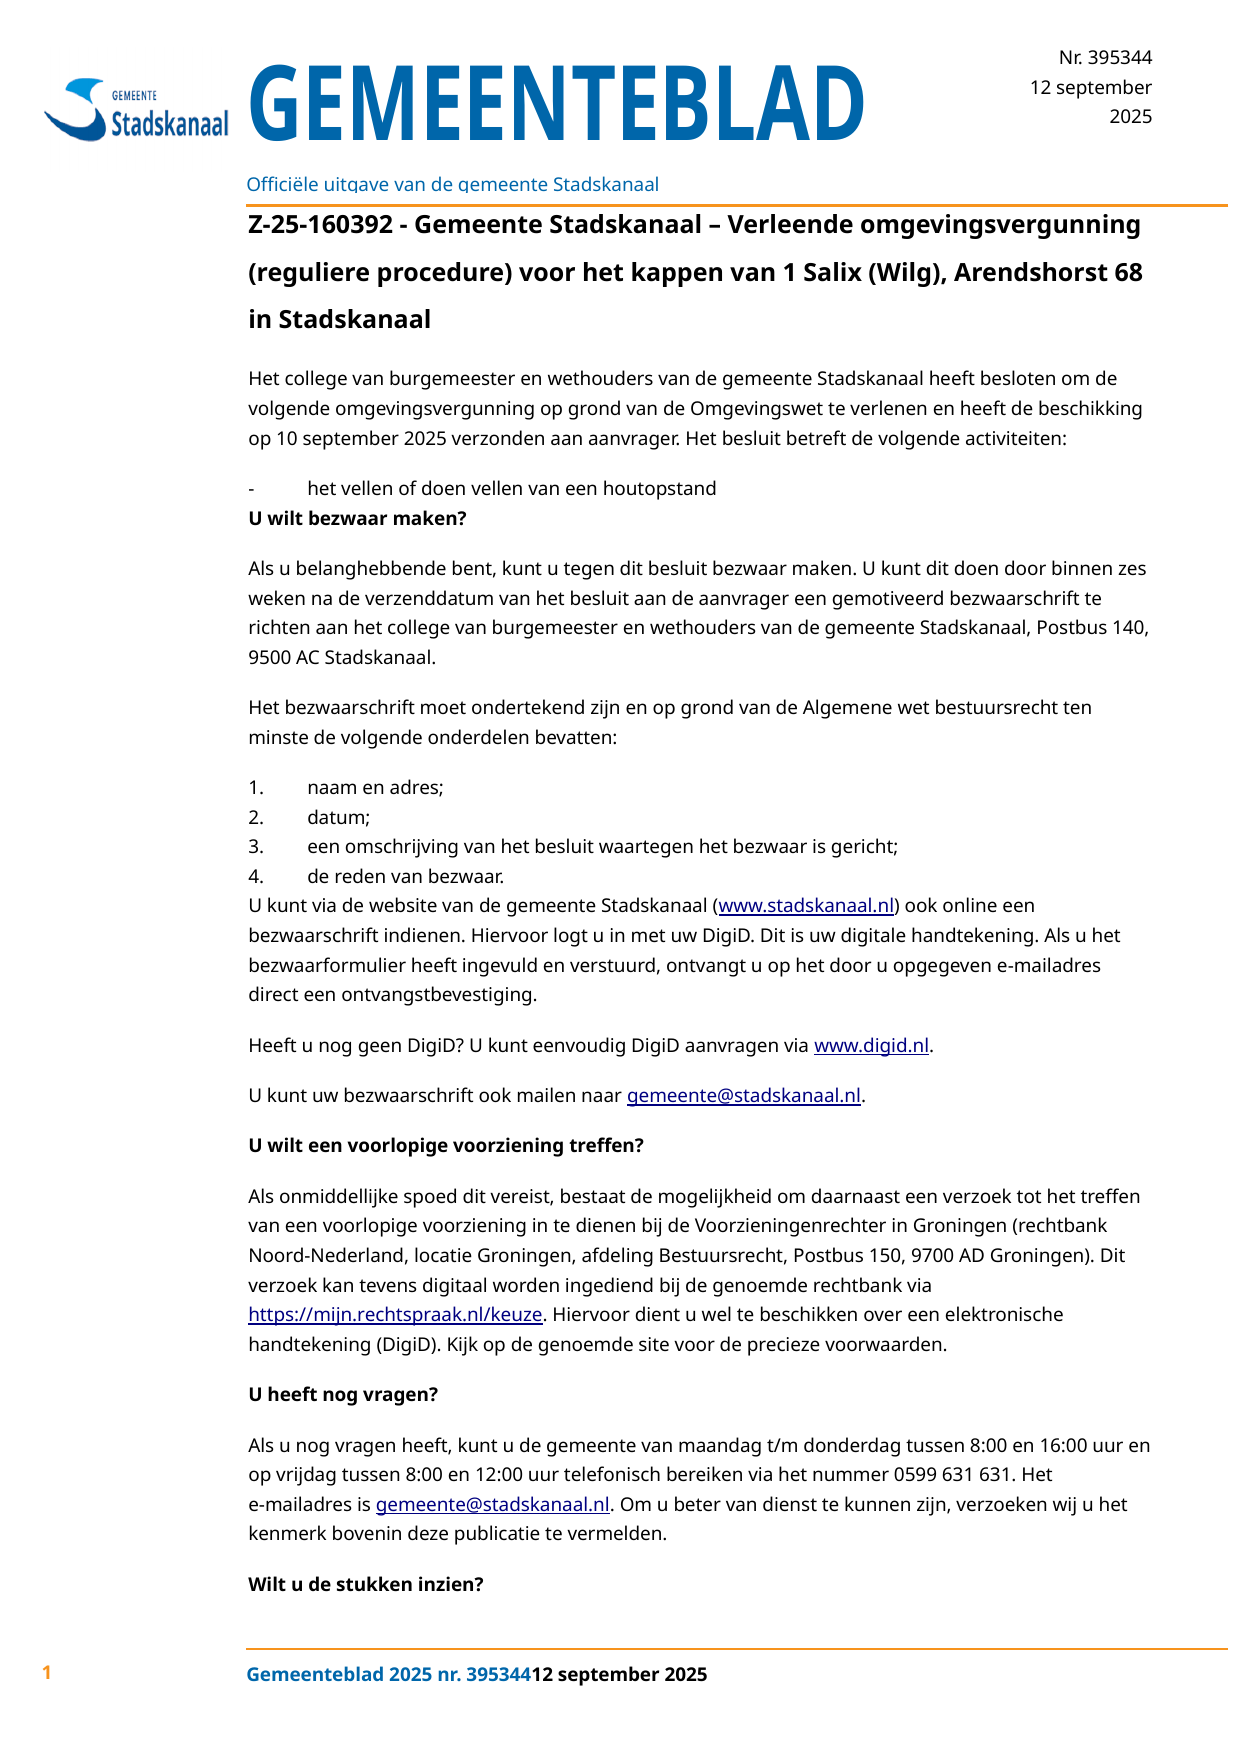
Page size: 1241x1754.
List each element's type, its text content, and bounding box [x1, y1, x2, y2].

text Als onmiddellijke spoed dit vereist, bestaat de mogelijkheid om daarnaast een verzoek tot het treffen van een voorlopige voorziening in te dienen bij de Voorzieningenrechter in Groningen (rechtbank Noord-Nederland, locatie Groningen, afdeling Bestuursrecht, Postbus 150, 9700 AD Groningen). Dit verzoek kan tevens digitaal worden ingediend bij de genoemde rechtbank via https://mijn.rechtspraak.nl/keuze. Hiervoor dient u wel te beschikken over een elektronische handtekening (DigiD). Kijk op de genoemde site voor de precieze voorwaarden. [248, 1183, 1152, 1357]
text Als u belanghebbende bent, kunt u tegen dit besluit bezwaar maken. U kunt dit doen door binnen zes weken na de verzenddatum van het besluit aan de aanvrager een gemotiveerd bezwaarschrift te richten aan het college van burgemeester en wethouders van de gemeente Stadskanaal, Postbus 140, 9500 AC Stadskanaal. [248, 555, 1152, 669]
text U heeft nog vragen? [248, 1381, 1152, 1407]
text Z-25-160392 - Gemeente Stadskanaal – Verleende omgevingsvergunning (reguliere procedure) voor het kappen van 1 Salix (Wilg), Arendshorst 68 in Stadskanaal [248, 207, 1152, 336]
list een omschrijving van het besluit waartegen het bezwaar is gericht; [248, 833, 1152, 859]
list datum; [248, 804, 1152, 829]
text U kunt uw bezwaarschrift ook mailen naar gemeente@stadskanaal.nl. [248, 1082, 1152, 1108]
text Heeft u nog geen DigiD? U kunt eenvoudig DigiD aanvragen via www.digid.nl. [248, 1032, 1152, 1057]
text Wilt u de stukken inzien? [248, 1571, 1152, 1597]
text U wilt bezwaar maken? [248, 505, 1152, 530]
list naam en adres; [248, 774, 1152, 800]
list de reden van bezwaar. [248, 863, 1152, 889]
text U wilt een voorlopige voorziening treffen? [248, 1133, 1152, 1158]
text Het college van burgemeester en wethouders van de gemeente Stadskanaal heeft besloten om de volgende omgevingsvergunning op grond van de Omgevingswet te verlenen en heeft de beschikking op 10 september 2025 verzonden aan aanvrager. Het besluit betreft de volgende activiteiten: [248, 366, 1152, 450]
text U kunt via de website van de gemeente Stadskanaal (www.stadskanaal.nl) ook online een bezwaarschrift indienen. Hiervoor logt u in met uw DigiD. Dit is uw digitale handtekening. Als u het bezwaarformulier heeft ingevuld en verstuurd, ontvangt u op het door u opgegeven e‑mailadres direct een ontvangstbevestiging. [248, 893, 1152, 1007]
picture [41, 47, 231, 172]
list het vellen of doen vellen van een houtopstand [248, 475, 1152, 501]
text Het bezwaarschrift moet ondertekend zijn en op grond van de Algemene wet bestuursrecht ten minste de volgende onderdelen bevatten: [248, 694, 1152, 749]
text Als u nog vragen heeft, kunt u de gemeente van maandag t/m donderdag tussen 8:00 en 16:00 uur en op vrijdag tussen 8:00 en 12:00 uur telefonisch bereiken via het nummer 0599 631 631. Het e‑mailadres is gemeente@stadskanaal.nl. Om u beter van dienst te kunnen zijn, verzoeken wij u het kenmerk bovenin deze publicatie te vermelden. [248, 1432, 1152, 1546]
